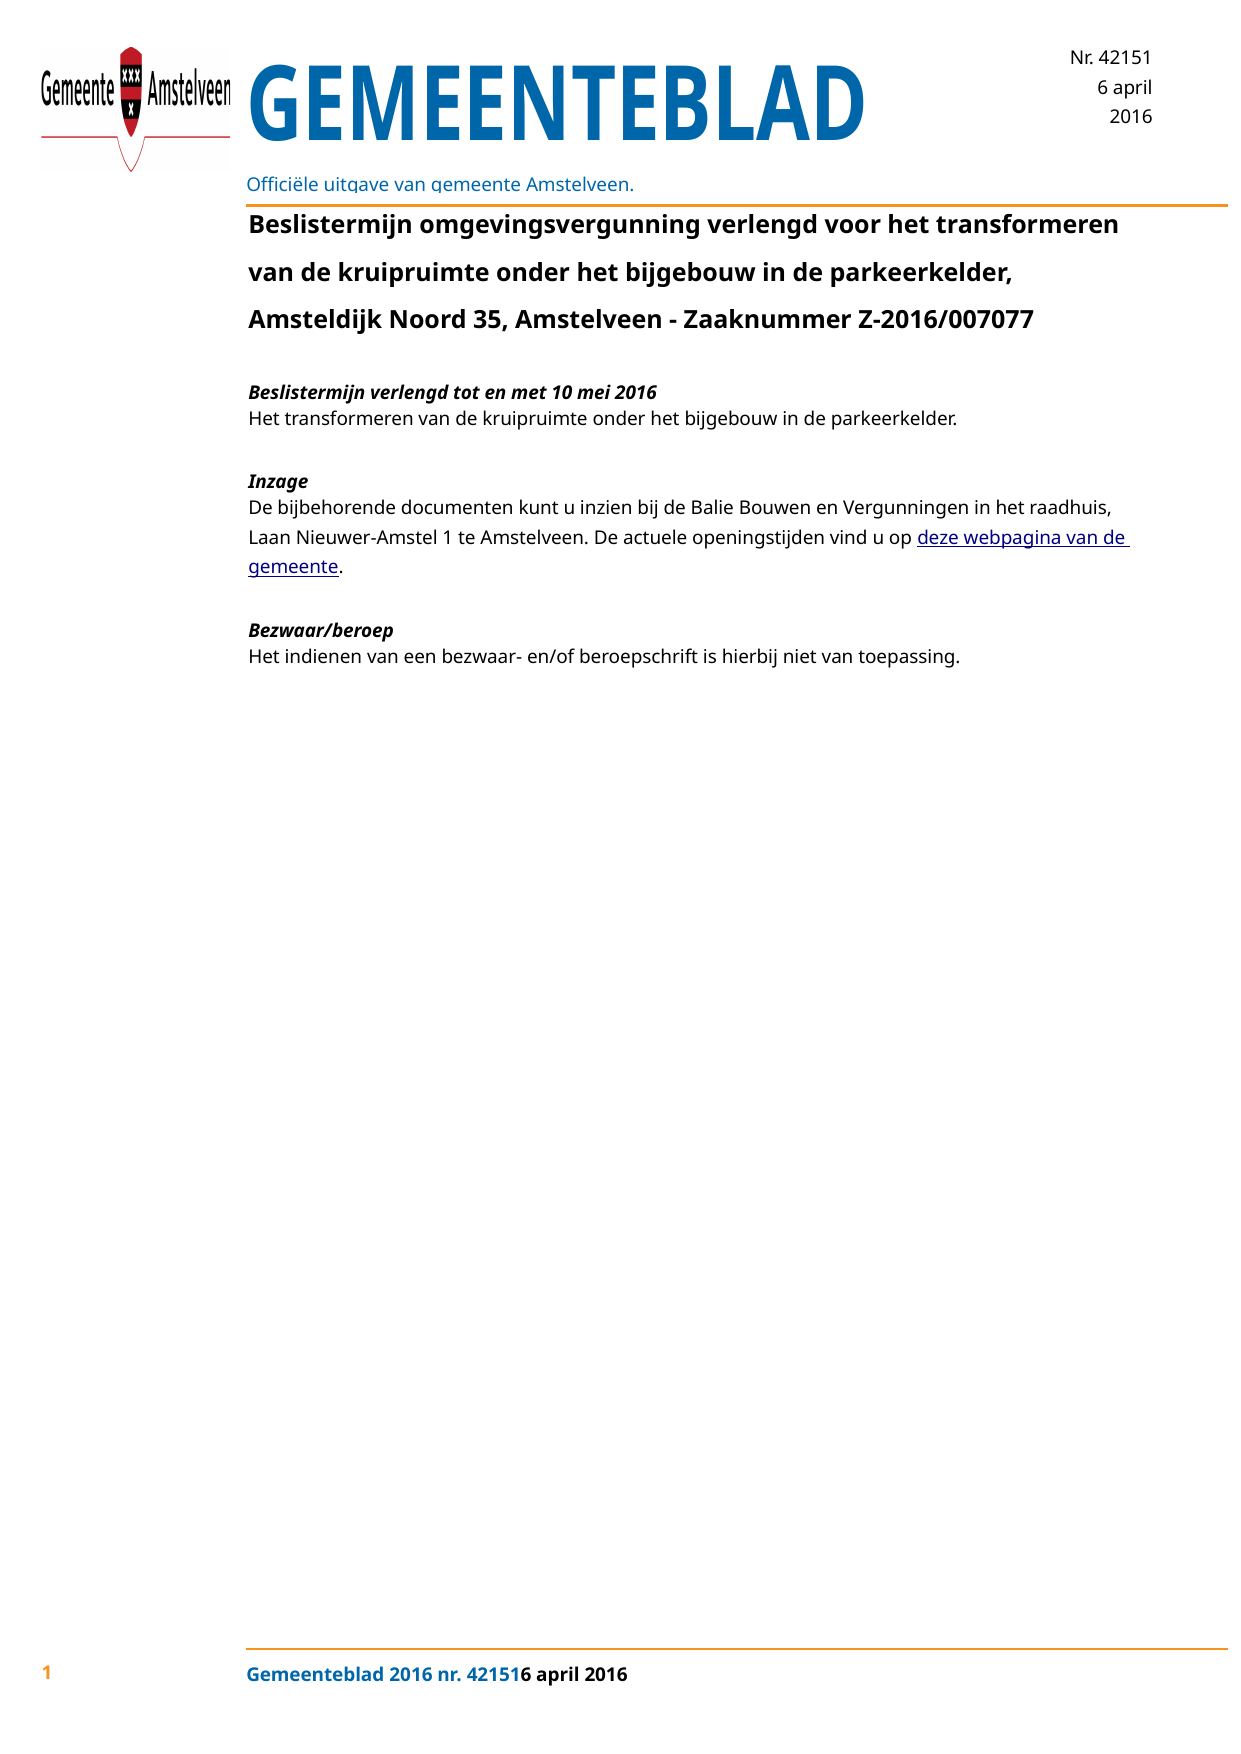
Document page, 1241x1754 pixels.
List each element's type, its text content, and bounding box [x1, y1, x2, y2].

text Bezwaar/beroep [248, 618, 1152, 643]
text Beslistermijn omgevingsvergunning verlengd voor het transformeren van de kruipruimte onder het bijgebouw in de parkeerkelder, Amsteldijk Noord 35, Amstelveen - Zaaknummer Z-2016/007077 [248, 207, 1152, 336]
text De bijbehorende documenten kunt u inzien bij de Balie Bouwen en Vergunningen in het raadhuis, Laan Nieuwer-Amstel 1 te Amstelveen. De actuele openingstijden vind u op deze webpagina van de gemeente. [248, 494, 1152, 579]
text Het indienen van een bezwaar- en/of beroepschrift is hierbij niet van toepassing. [248, 643, 1152, 669]
text Inzage [248, 469, 1152, 494]
text Beslistermijn verlengd tot en met 10 mei 2016 [248, 379, 1152, 405]
text Het transformeren van de kruipruimte onder het bijgebouw in de parkeerkelder. [248, 405, 1152, 431]
picture [41, 47, 231, 172]
